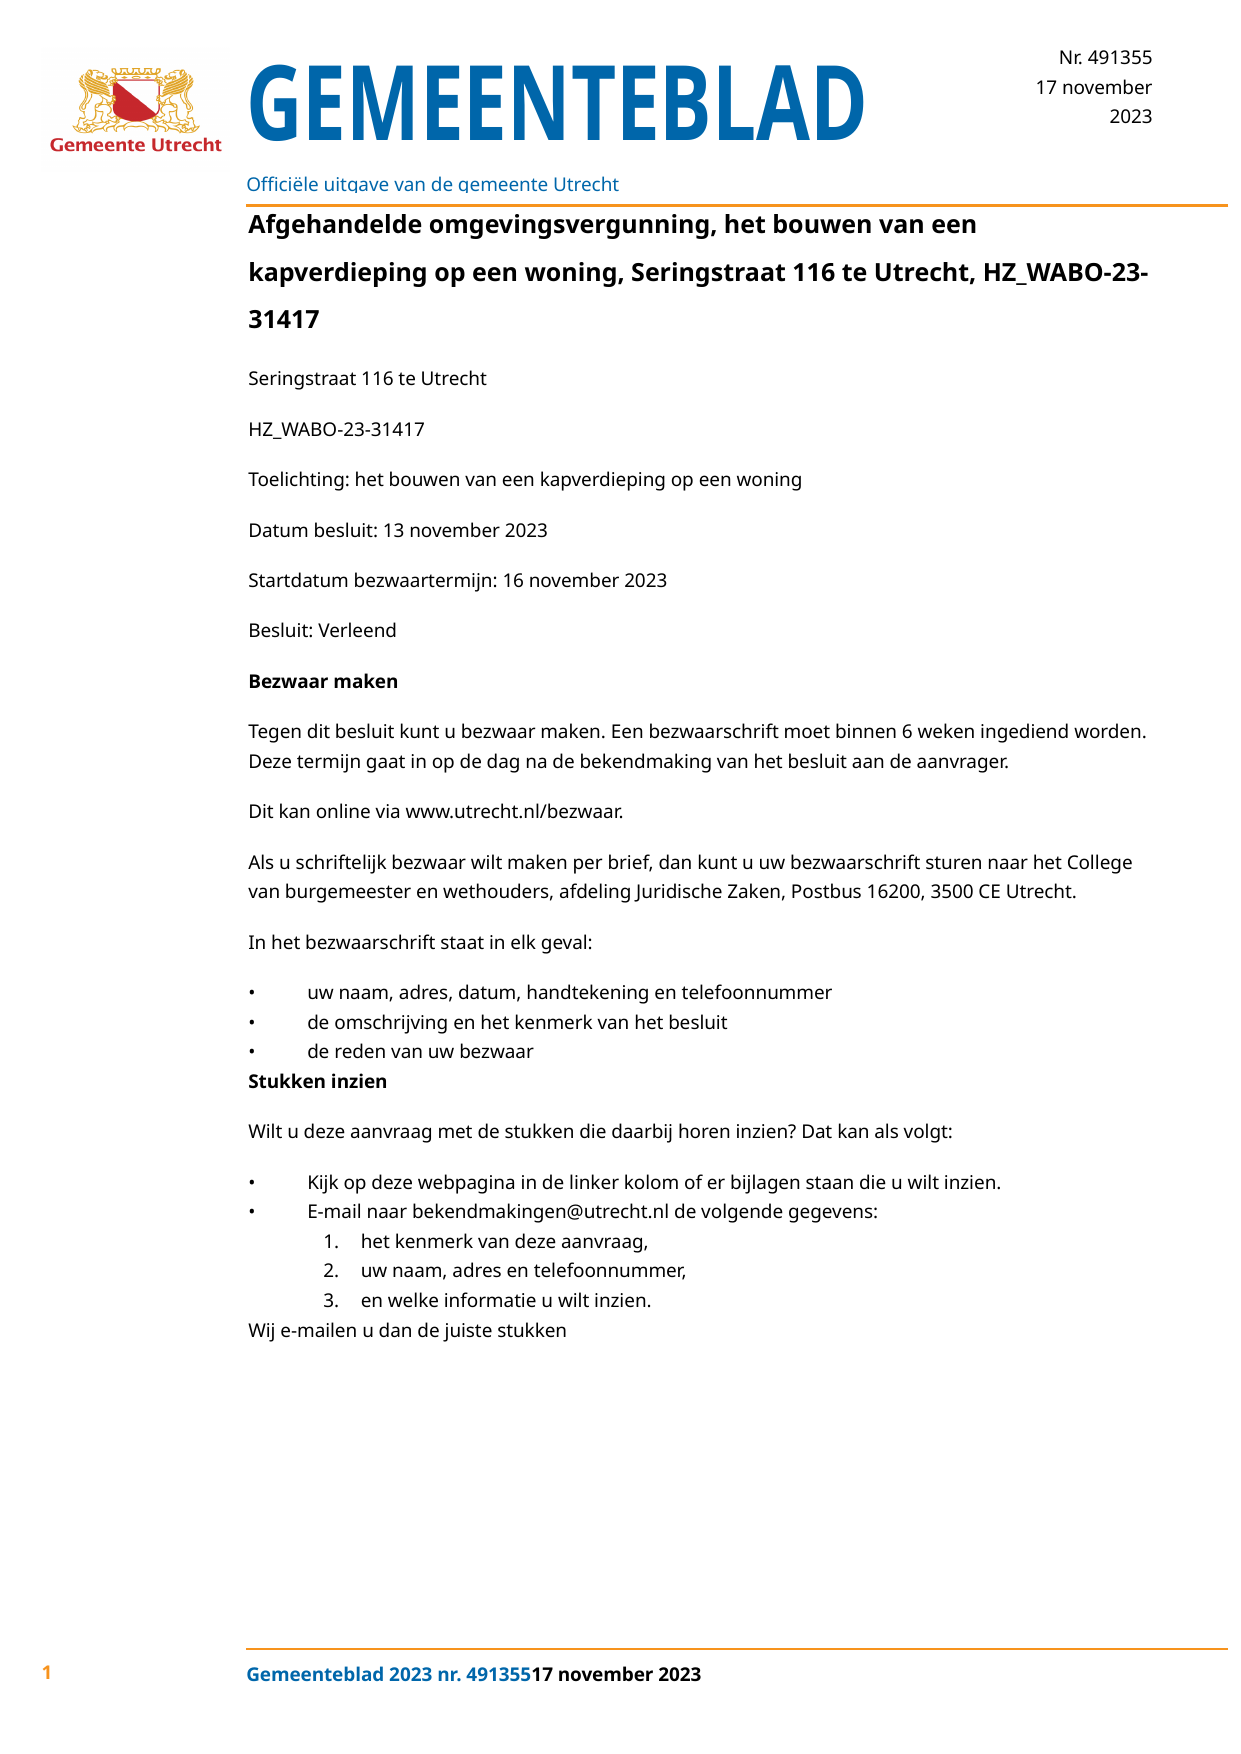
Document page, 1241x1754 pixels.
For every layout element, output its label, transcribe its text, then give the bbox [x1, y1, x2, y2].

list Kijk op deze webpagina in de linker kolom of er bijlagen staan die u wilt inzien. [248, 1169, 1152, 1194]
text In het bezwaarschrift staat in elk geval: [248, 929, 1152, 954]
text Seringstraat 116 te Utrecht [248, 366, 1152, 391]
text Datum besluit: 13 november 2023 [248, 517, 1152, 542]
text Bezwaar maken [248, 668, 1152, 694]
list E-mail naar bekendmakingen@utrecht.nl de volgende gegevens: [248, 1198, 1152, 1224]
text Wilt u deze aanvraag met de stukken die daarbij horen inzien? Dat kan als volgt: [248, 1118, 1152, 1144]
text Tegen dit besluit kunt u bezwaar maken. Een bezwaarschrift moet binnen 6 weken ingediend worden. Deze termijn gaat in op de dag na de bekendmaking van het besluit aan de aanvrager. [248, 718, 1152, 774]
text Als u schriftelijk bezwaar wilt maken per brief, dan kunt u uw bezwaarschrift sturen naar het College van burgemeester en wethouders, afdeling Juridische Zaken, Postbus 16200, 3500 CE Utrecht. [248, 849, 1152, 904]
list de reden van uw bezwaar [248, 1038, 1152, 1064]
text Stukken inzien [248, 1068, 1152, 1094]
list uw naam, adres en telefoonnummer, [323, 1258, 1152, 1283]
text Toelichting: het bouwen van een kapverdieping op een woning [248, 466, 1152, 492]
text Wij e-mailen u dan de juiste stukken [248, 1317, 1152, 1342]
list uw naam, adres, datum, handtekening en telefoonnummer [248, 979, 1152, 1005]
picture [41, 47, 231, 172]
list de omschrijving en het kenmerk van het besluit [248, 1009, 1152, 1034]
text Afgehandelde omgevingsvergunning, het bouwen van een kapverdieping op een woning, Seringstraat 116 te Utrecht, HZ_WABO-23-31417 [248, 207, 1152, 336]
text HZ_WABO-23-31417 [248, 416, 1152, 442]
text Dit kan online via www.utrecht.nl/bezwaar. [248, 798, 1152, 824]
list het kenmerk van deze aanvraag, [323, 1228, 1152, 1254]
text Besluit: Verleend [248, 618, 1152, 643]
text Startdatum bezwaartermijn: 16 november 2023 [248, 567, 1152, 593]
list en welke informatie u wilt inzien. [323, 1287, 1152, 1313]
